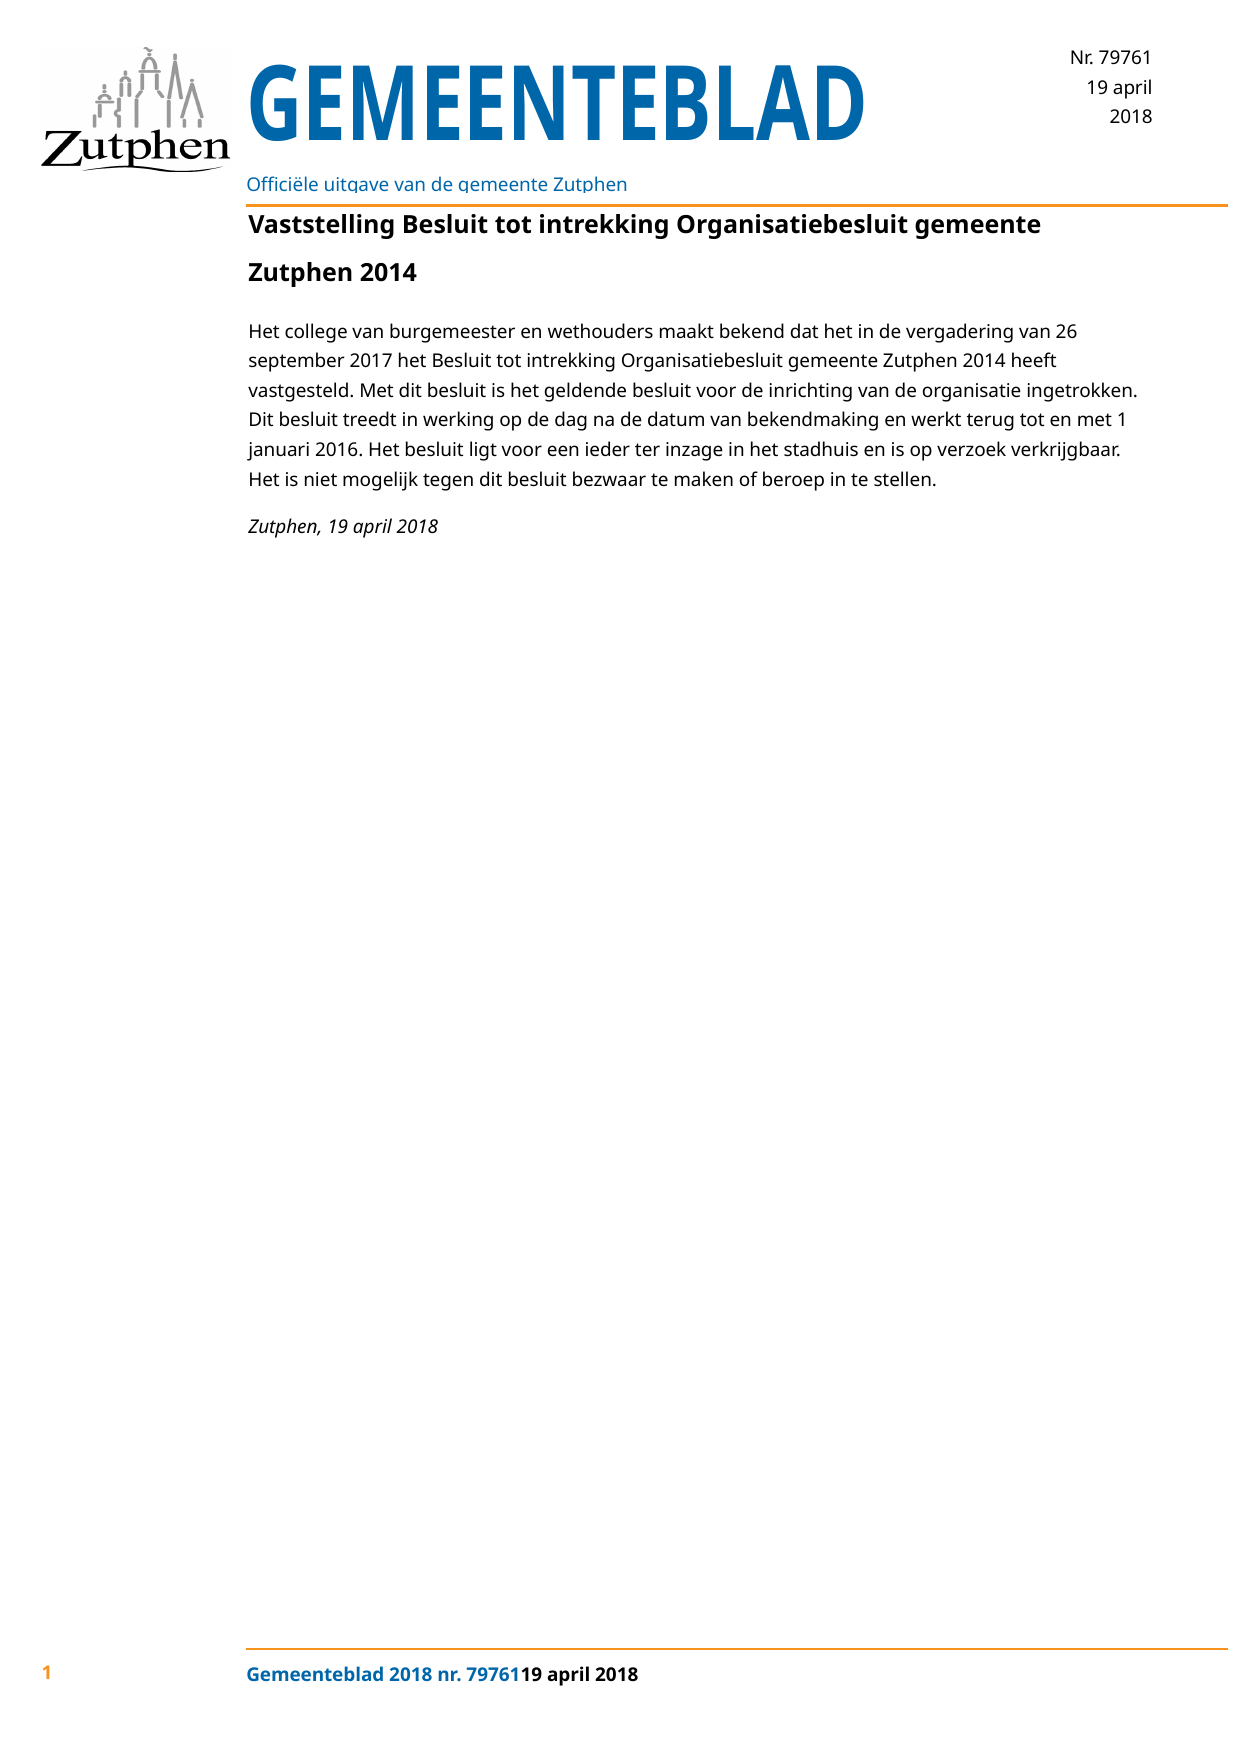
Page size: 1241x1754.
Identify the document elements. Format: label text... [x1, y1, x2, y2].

picture [41, 47, 231, 172]
text Vaststelling Besluit tot intrekking Organisatiebesluit gemeente Zutphen 2014 [248, 207, 1152, 288]
text Het college van burgemeester en wethouders maakt bekend dat het in de vergadering van 26 september 2017 het Besluit tot intrekking Organisatiebesluit gemeente Zutphen 2014 heeft vastgesteld. Met dit besluit is het geldende besluit voor de inrichting van de organisatie ingetrokken. Dit besluit treedt in werking op de dag na de datum van bekendmaking en werkt terug tot en met 1 januari 2016. Het besluit ligt voor een ieder ter inzage in het stadhuis en is op verzoek verkrijgbaar. Het is niet mogelijk tegen dit besluit bezwaar te maken of beroep in te stellen. [248, 318, 1152, 492]
text Zutphen, 19 april 2018 [248, 514, 1152, 539]
